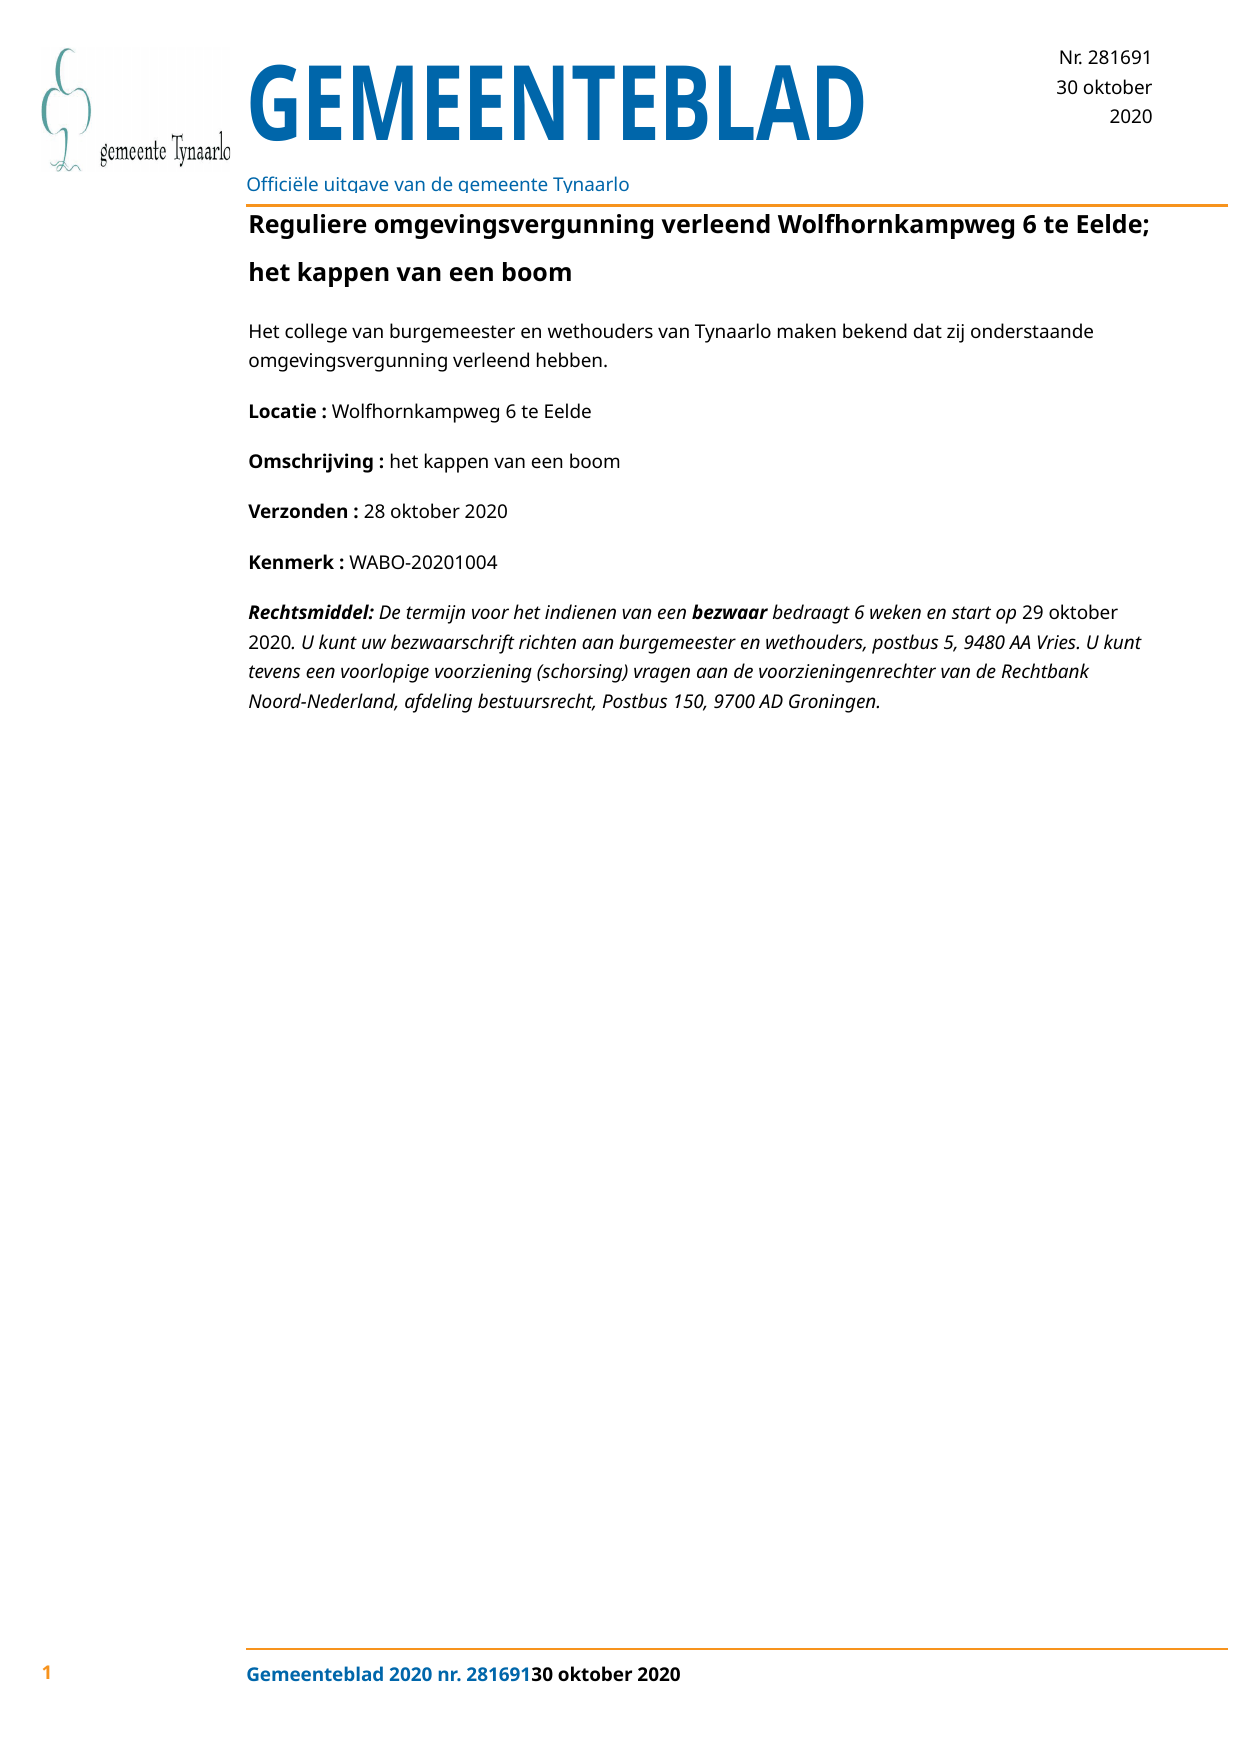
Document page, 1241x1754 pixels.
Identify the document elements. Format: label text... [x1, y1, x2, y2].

text Rechtsmiddel: De termijn voor het indienen van een bezwaar bedraagt 6 weken en start op 29 oktober 2020. U kunt uw bezwaarschrift richten aan burgemeester en wethouders, postbus 5, 9480 AA Vries. U kunt tevens een voorlopige voorziening (schorsing) vragen aan de voorzieningenrechter van de Rechtbank Noord-Nederland, afdeling bestuursrecht, Postbus 150, 9700 AD Groningen. [248, 599, 1152, 714]
picture [41, 47, 231, 172]
text Verzonden : 28 oktober 2020 [248, 499, 1152, 524]
text Reguliere omgevingsvergunning verleend Wolfhornkampweg 6 te Eelde; het kappen van een boom [248, 207, 1152, 288]
text Locatie : Wolfhornkampweg 6 te Eelde [248, 398, 1152, 424]
text Kenmerk : WABO-20201004 [248, 549, 1152, 575]
text Omschrijving : het kappen van een boom [248, 448, 1152, 474]
text Het college van burgemeester en wethouders van Tynaarlo maken bekend dat zij onderstaande omgevingsvergunning verleend hebben. [248, 318, 1152, 373]
